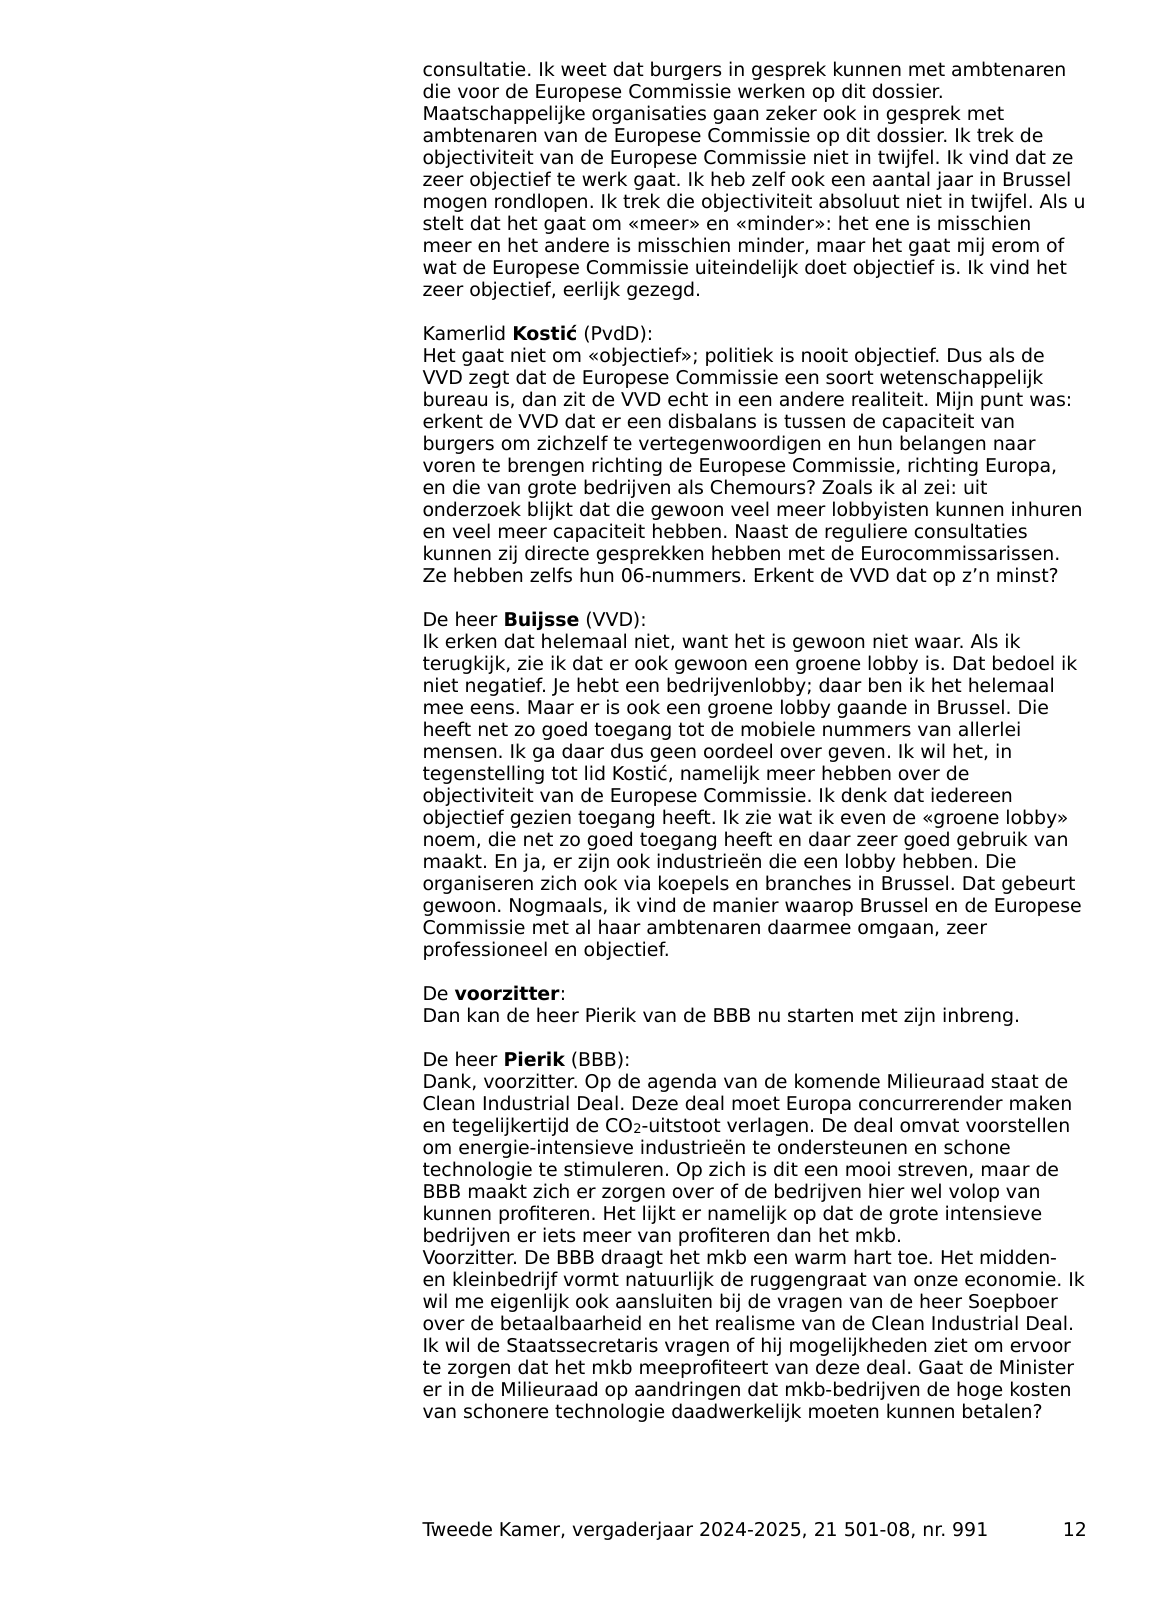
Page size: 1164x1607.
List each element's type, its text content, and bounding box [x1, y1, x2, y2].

text Dank, voorzitter. Op de agenda van de komende Milieuraad staat de Clean Industrial Deal. Deze deal moet Europa concurrerender maken en tegelijkertijd de CO2-uitstoot verlagen. De deal omvat voorstellen om energie-intensieve industrieën te ondersteunen en schone technologie te stimuleren. Op zich is dit een mooi streven, maar de BBB maakt zich er zorgen over of de bedrijven hier wel volop van kunnen profiteren. Het lijkt er namelijk op dat de grote intensieve bedrijven er iets meer van profiteren dan het mkb. [422, 1071, 1087, 1247]
text De heer Buijsse (VVD): [422, 609, 1087, 631]
text De heer Pierik (BBB): [422, 1049, 1087, 1071]
text consultatie. Ik weet dat burgers in gesprek kunnen met ambtenaren die voor de Europese Commissie werken op dit dossier. Maatschappelijke organisaties gaan zeker ook in gesprek met ambtenaren van de Europese Commissie op dit dossier. Ik trek de objectiviteit van de Europese Commissie niet in twijfel. Ik vind dat ze zeer objectief te werk gaat. Ik heb zelf ook een aantal jaar in Brussel mogen rondlopen. Ik trek die objectiviteit absoluut niet in twijfel. Als u stelt dat het gaat om «meer» en «minder»: het ene is misschien meer en het andere is misschien minder, maar het gaat mij erom of wat de Europese Commissie uiteindelijk doet objectief is. Ik vind het zeer objectief, eerlijk gezegd. [422, 59, 1087, 301]
text Dan kan de heer Pierik van de BBB nu starten met zijn inbreng. [422, 1005, 1087, 1027]
text Het gaat niet om «objectief»; politiek is nooit objectief. Dus als de VVD zegt dat de Europese Commissie een soort wetenschappelijk bureau is, dan zit de VVD echt in een andere realiteit. Mijn punt was: erkent de VVD dat er een disbalans is tussen de capaciteit van burgers om zichzelf te vertegenwoordigen en hun belangen naar voren te brengen richting de Europese Commissie, richting Europa, en die van grote bedrijven als Chemours? Zoals ik al zei: uit onderzoek blijkt dat die gewoon veel meer lobbyisten kunnen inhuren en veel meer capaciteit hebben. Naast de reguliere consultaties kunnen zij directe gesprekken hebben met de Eurocommissarissen. Ze hebben zelfs hun 06-nummers. Erkent de VVD dat op z’n minst? [422, 345, 1087, 587]
text De voorzitter: [422, 983, 1087, 1005]
text Kamerlid Kostić (PvdD): [422, 323, 1087, 345]
text Ik erken dat helemaal niet, want het is gewoon niet waar. Als ik terugkijk, zie ik dat er ook gewoon een groene lobby is. Dat bedoel ik niet negatief. Je hebt een bedrijvenlobby; daar ben ik het helemaal mee eens. Maar er is ook een groene lobby gaande in Brussel. Die heeft net zo goed toegang tot de mobiele nummers van allerlei mensen. Ik ga daar dus geen oordeel over geven. Ik wil het, in tegenstelling tot lid Kostić, namelijk meer hebben over de objectiviteit van de Europese Commissie. Ik denk dat iedereen objectief gezien toegang heeft. Ik zie wat ik even de «groene lobby» noem, die net zo goed toegang heeft en daar zeer goed gebruik van maakt. En ja, er zijn ook industrieën die een lobby hebben. Die organiseren zich ook via koepels en branches in Brussel. Dat gebeurt gewoon. Nogmaals, ik vind de manier waarop Brussel en de Europese Commissie met al haar ambtenaren daarmee omgaan, zeer professioneel en objectief. [422, 631, 1087, 961]
text Voorzitter. De BBB draagt het mkb een warm hart toe. Het midden- en kleinbedrijf vormt natuurlijk de ruggengraat van onze economie. Ik wil me eigenlijk ook aansluiten bij de vragen van de heer Soepboer over de betaalbaarheid en het realisme van de Clean Industrial Deal. Ik wil de Staatssecretaris vragen of hij mogelijkheden ziet om ervoor te zorgen dat het mkb meeprofiteert van deze deal. Gaat de Minister er in de Milieuraad op aandringen dat mkb-bedrijven de hoge kosten van schonere technologie daadwerkelijk moeten kunnen betalen? [422, 1247, 1087, 1423]
